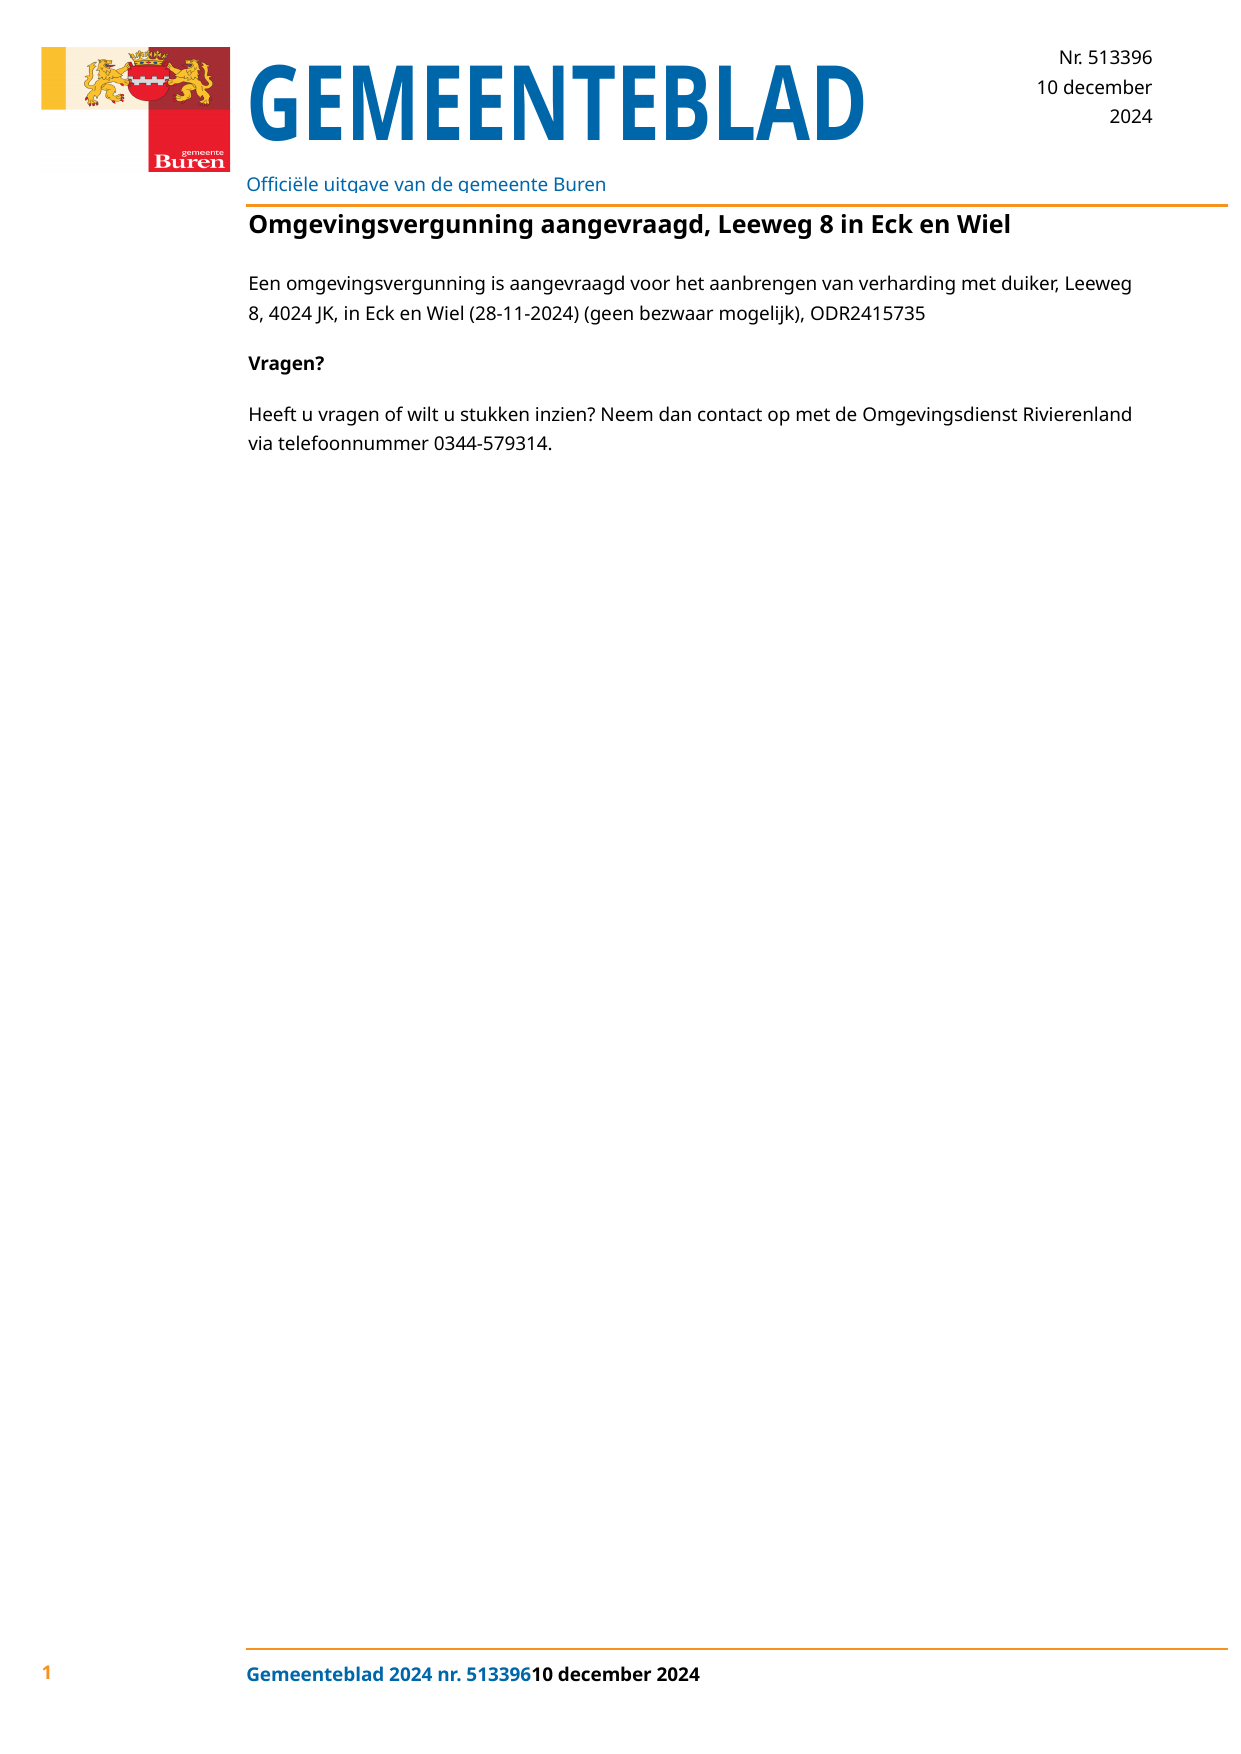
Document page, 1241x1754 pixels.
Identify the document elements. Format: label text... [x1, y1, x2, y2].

text Omgevingsvergunning aangevraagd, Leeweg 8 in Eck en Wiel [248, 207, 1152, 241]
picture [41, 47, 231, 172]
text Een omgevingsvergunning is aangevraagd voor het aanbrengen van verharding met duiker, Leeweg 8, 4024 JK, in Eck en Wiel (28-11-2024) (geen bezwaar mogelijk), ODR2415735 [248, 270, 1152, 326]
text Heeft u vragen of wilt u stukken inzien? Neem dan contact op met de Omgevingsdienst Rivierenland via telefoonnummer 0344-579314. [248, 401, 1152, 456]
text Vragen? [248, 350, 1152, 376]
